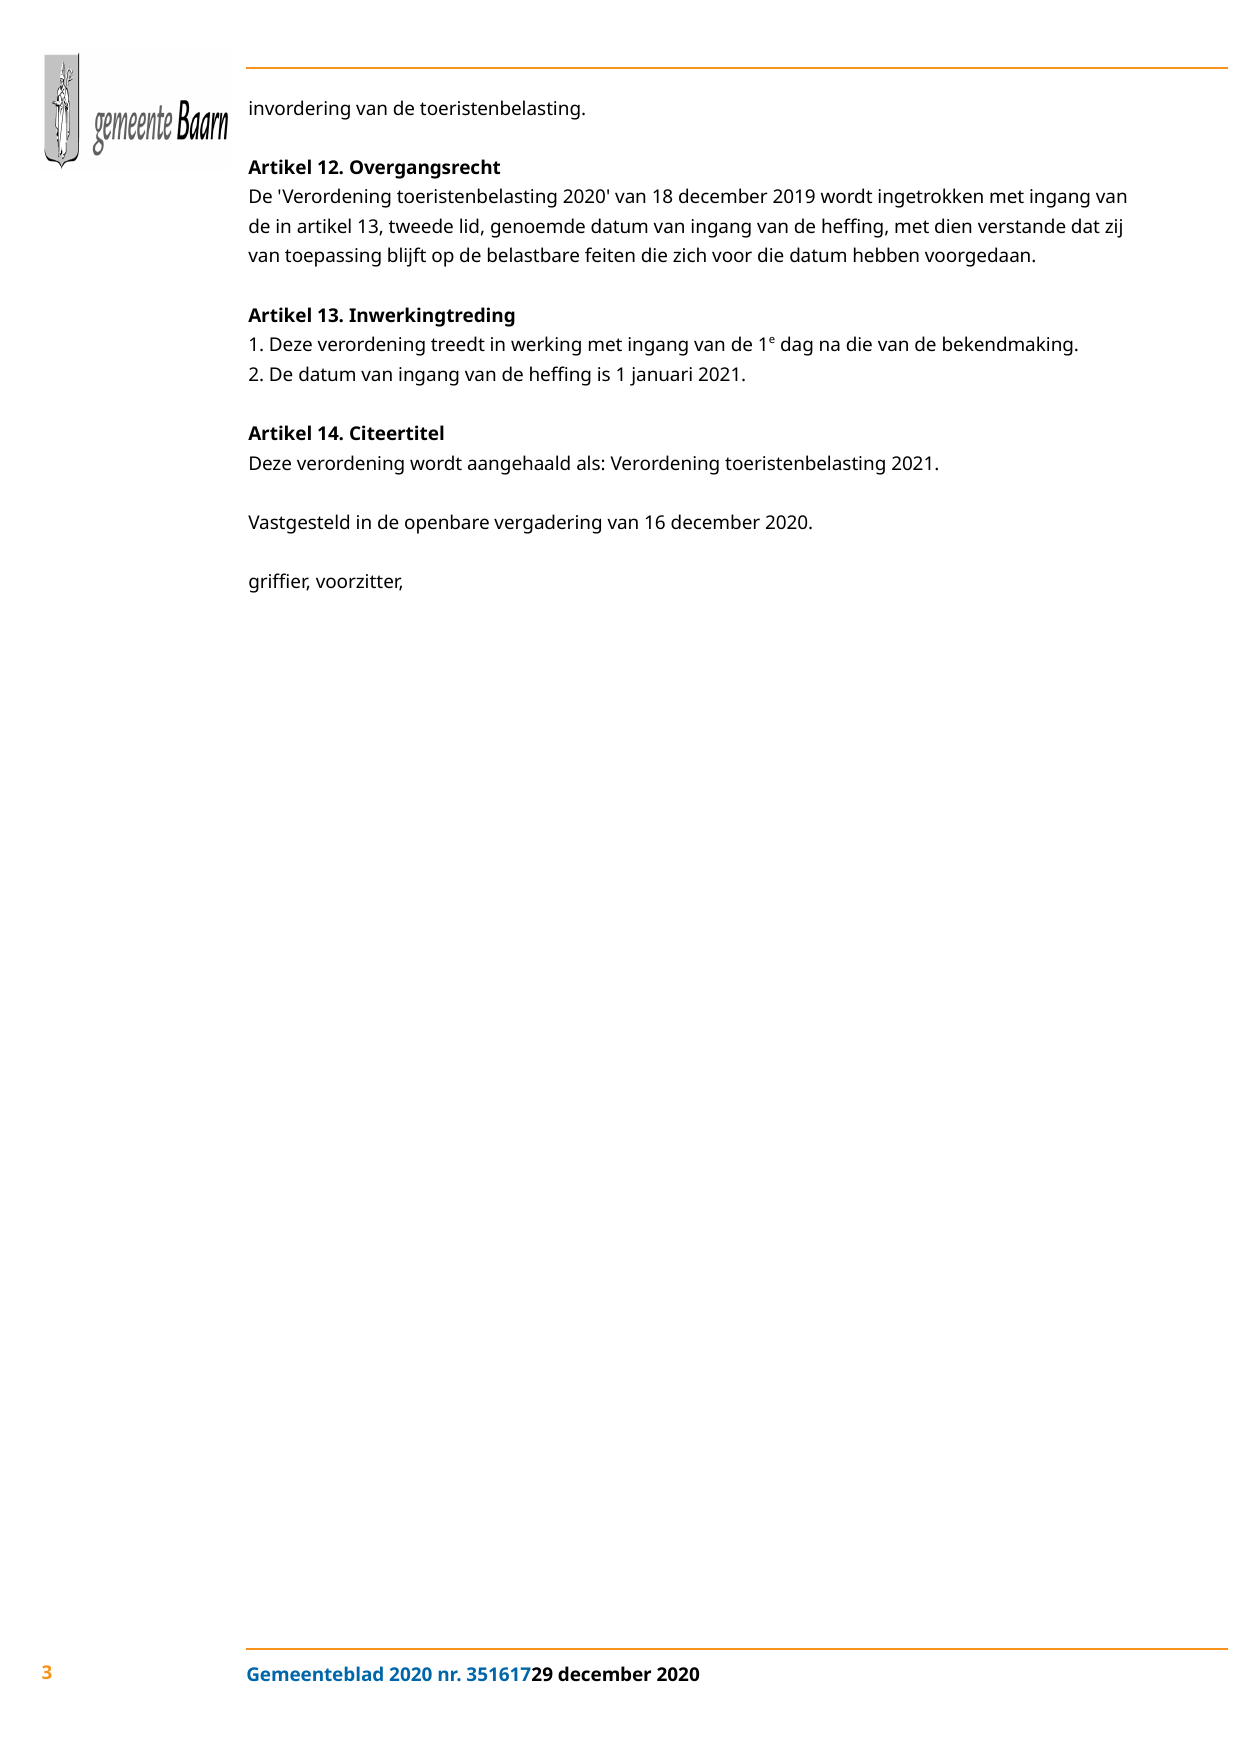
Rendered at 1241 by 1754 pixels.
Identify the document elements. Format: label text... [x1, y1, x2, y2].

text 2. De datum van ingang van de heffing is 1 januari 2021. [248, 361, 1152, 387]
text Artikel 13. Inwerkingtreding [248, 302, 1152, 328]
text 1. Deze verordening treedt in werking met ingang van de 1e dag na die van de bekendmaking. [248, 331, 1152, 357]
text Deze verordening wordt aangehaald als: Verordening toeristenbelasting 2021. [248, 450, 1152, 476]
text griffier, voorzitter, [248, 568, 1152, 594]
text Artikel 14. Citeertitel [248, 420, 1152, 446]
text invordering van de toeristenbelasting. [248, 95, 1152, 121]
picture [41, 47, 231, 172]
text Vastgesteld in de openbare vergadering van 16 december 2020. [248, 509, 1152, 535]
text De 'Verordening toeristenbelasting 2020' van 18 december 2019 wordt ingetrokken met ingang van de in artikel 13, tweede lid, genoemde datum van ingang van de heffing, met dien verstande dat zij van toepassing blijft op de belastbare feiten die zich voor die datum hebben voorgedaan. [248, 183, 1152, 268]
text Artikel 12. Overgangsrecht [248, 154, 1152, 180]
